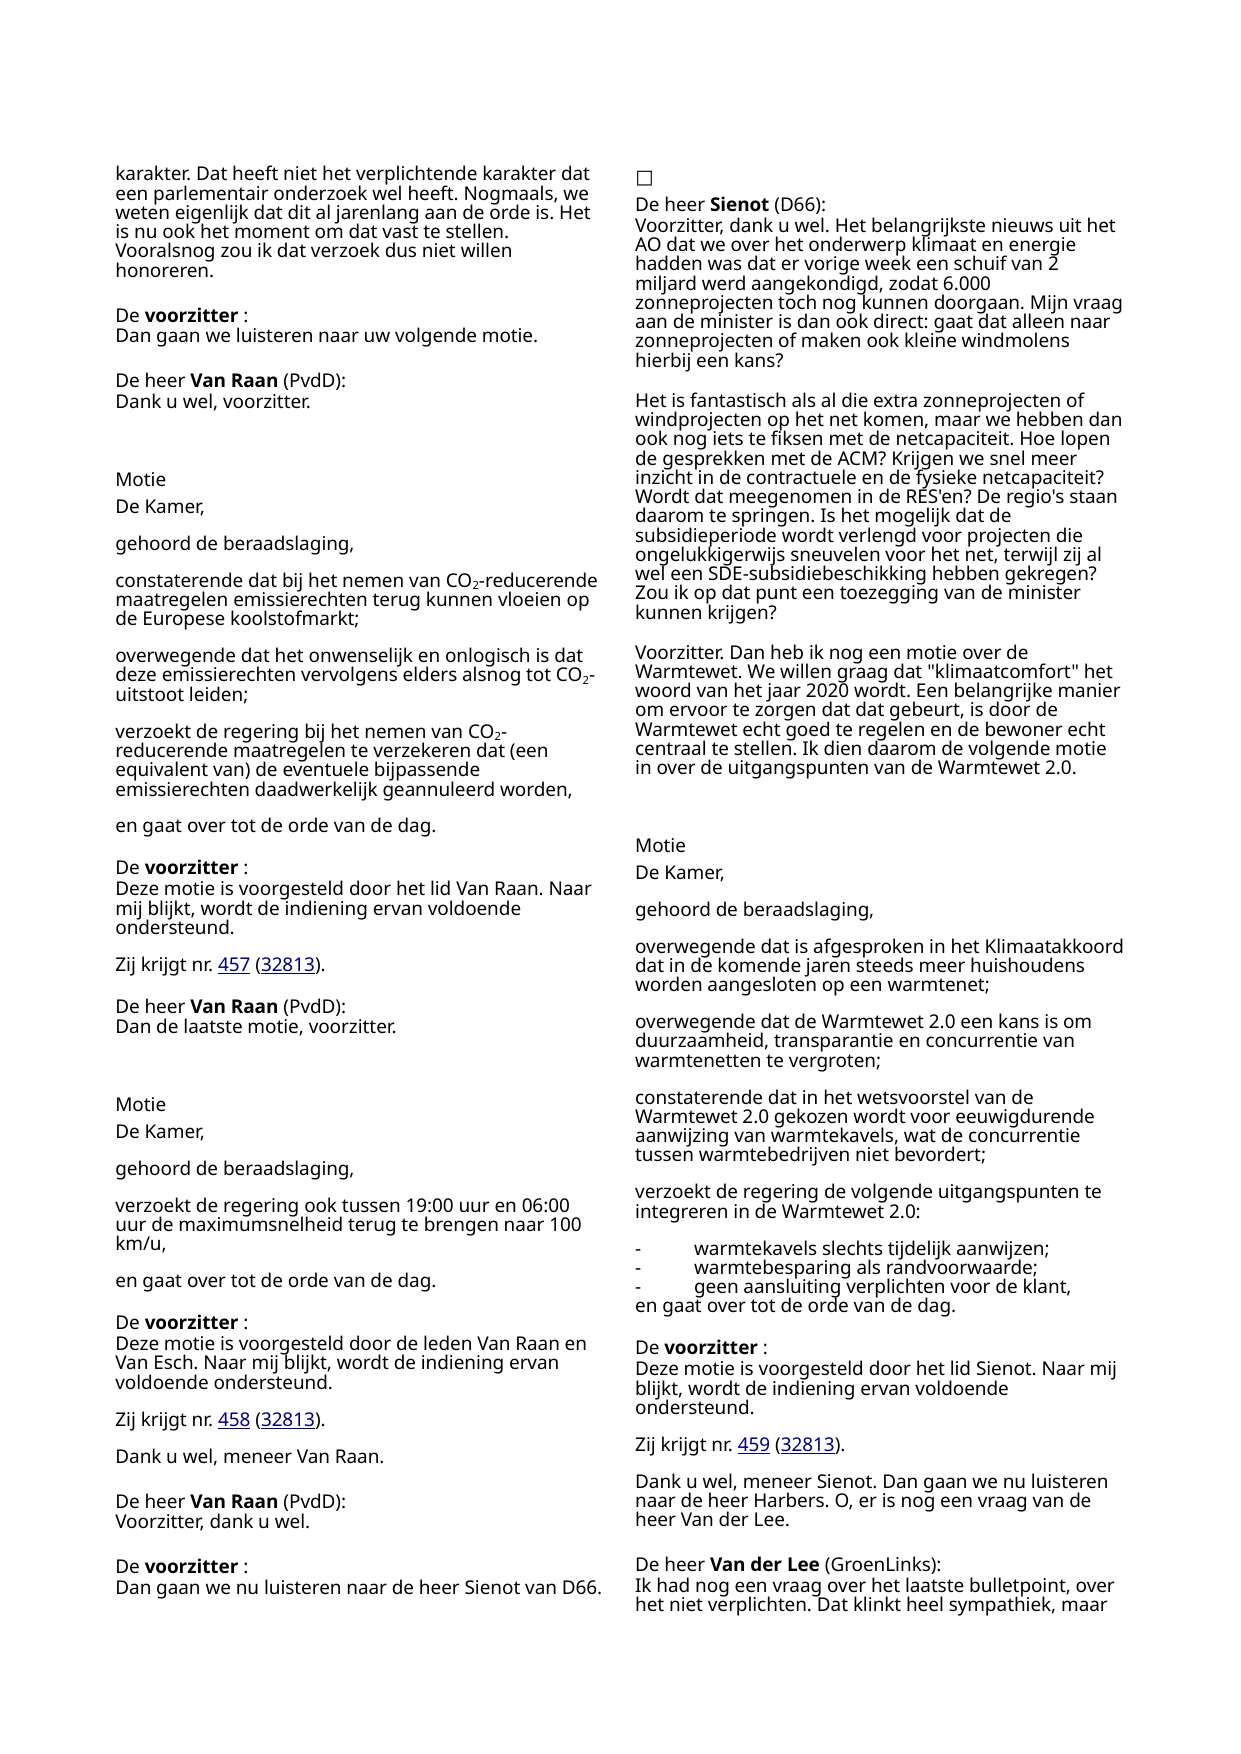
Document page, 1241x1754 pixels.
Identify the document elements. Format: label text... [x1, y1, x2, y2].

text De Kamer, [115, 498, 605, 517]
text De heer Van der Lee (GroenLinks): [635, 1551, 1125, 1577]
text De voorzitter : [115, 1554, 605, 1579]
text Dank u wel, meneer Van Raan. [115, 1448, 605, 1467]
text overwegende dat de Warmtewet 2.0 een kans is om duurzaamheid, transparantie en concurrentie van warmtenetten te vergroten; [635, 1013, 1125, 1071]
list warmtebesparing als randvoorwaarde; [635, 1259, 1125, 1278]
text Motie [115, 466, 605, 492]
text Het is fantastisch als al die extra zonneprojecten of windprojecten op het net komen, maar we hebben dan ook nog iets te fiksen met de netcapaciteit. Hoe lopen de gesprekken met de ACM? Krijgen we snel meer inzicht in de contractuele en de fysieke netcapaciteit? Wordt dat meegenomen in de RES'en? De regio's staan daarom te springen. Is het mogelijk dat de subsidieperiode wordt verlengd voor projecten die ongelukkigerwijs sneuvelen voor het net, terwijl zij al wel een SDE-subsidiebeschikking hebben gekregen? Zou ik op dat punt een toezegging van de minister kunnen krijgen? [635, 392, 1125, 623]
text en gaat over tot de orde van de dag. [115, 1272, 605, 1292]
text verzoekt de regering ook tussen 19:00 uur en 06:00 uur de maximumsnelheid terug te brengen naar 100 km/u, [115, 1197, 605, 1255]
text Voorzitter, dank u wel. [115, 1513, 605, 1533]
text Zij krijgt nr. 459 (32813). [635, 1436, 1125, 1455]
text gehoord de beraadslaging, [635, 901, 1125, 920]
text De voorzitter : [115, 1309, 605, 1335]
text Motie [635, 832, 1125, 858]
text Motie [115, 1091, 605, 1117]
text gehoord de beraadslaging, [115, 535, 605, 554]
text overwegende dat het onwenselijk en onlogisch is dat deze emissierechten vervolgens elders alsnog tot CO2-uitstoot leiden; [115, 647, 605, 705]
text De Kamer, [115, 1123, 605, 1142]
text karakter. Dat heeft niet het verplichtende karakter dat een parlementair onderzoek wel heeft. Nogmaals, we weten eigenlijk dat dit al jarenlang aan de orde is. Het is nu ook het moment om dat vast te stellen. Vooralsnog zou ik dat verzoek dus niet willen honoreren. [115, 165, 605, 281]
text De heer Van Raan (PvdD): [115, 1488, 605, 1513]
text constaterende dat bij het nemen van CO2-reducerende maatregelen emissierechten terug kunnen vloeien op de Europese koolstofmarkt; [115, 572, 605, 629]
text Deze motie is voorgesteld door het lid Van Raan. Naar mij blijkt, wordt de indiening ervan voldoende ondersteund. [115, 880, 605, 938]
text overwegende dat is afgesproken in het Klimaatakkoord dat in de komende jaren steeds meer huishoudens worden aangesloten op een warmtenet; [635, 938, 1125, 995]
text gehoord de beraadslaging, [115, 1160, 605, 1179]
text en gaat over tot de orde van de dag. [115, 817, 605, 837]
text en gaat over tot de orde van de dag. [635, 1297, 1125, 1317]
text Voorzitter, dank u wel. Het belangrijkste nieuws uit het AO dat we over het onderwerp klimaat en energie hadden was dat er vorige week een schuif van 2 miljard werd aangekondigd, zodat 6.000 zonneprojecten toch nog kunnen doorgaan. Mijn vraag aan de minister is dan ook direct: gaat dat alleen naar zonneprojecten of maken ook kleine windmolens hierbij een kans? [635, 217, 1125, 371]
text Dan gaan we luisteren naar uw volgende motie. [115, 327, 605, 347]
text ⬜ [635, 165, 1125, 191]
text Dank u wel, meneer Sienot. Dan gaan we nu luisteren naar de heer Harbers. O, er is nog een vraag van de heer Van der Lee. [635, 1473, 1125, 1531]
text Deze motie is voorgesteld door het lid Sienot. Naar mij blijkt, wordt de indiening ervan voldoende ondersteund. [635, 1360, 1125, 1418]
text De Kamer, [635, 864, 1125, 883]
list geen aansluiting verplichten voor de klant, [635, 1278, 1125, 1297]
text constaterende dat in het wetsvoorstel van de Warmtewet 2.0 gekozen wordt voor eeuwigdurende aanwijzing van warmtekavels, wat de concurrentie tussen warmtebedrijven niet bevordert; [635, 1089, 1125, 1166]
text Dan gaan we nu luisteren naar de heer Sienot van D66. [115, 1579, 605, 1599]
text Deze motie is voorgesteld door de leden Van Raan en Van Esch. Naar mij blijkt, wordt de indiening ervan voldoende ondersteund. [115, 1335, 605, 1393]
text De voorzitter : [115, 854, 605, 880]
text Ik had nog een vraag over het laatste bulletpoint, over het niet verplichten. Dat klinkt heel sympathiek, maar [635, 1577, 1125, 1616]
list warmtekavels slechts tijdelijk aanwijzen; [635, 1240, 1125, 1259]
text De voorzitter : [635, 1334, 1125, 1360]
text verzoekt de regering bij het nemen van CO2-reducerende maatregelen te verzekeren dat (een equivalent van) de eventuele bijpassende emissierechten daadwerkelijk geannuleerd worden, [115, 723, 605, 800]
text Zij krijgt nr. 457 (32813). [115, 956, 605, 975]
text De heer Van Raan (PvdD): [115, 368, 605, 393]
text De heer Sienot (D66): [635, 191, 1125, 217]
text De voorzitter : [115, 302, 605, 327]
text Voorzitter. Dan heb ik nog een motie over de Warmtewet. We willen graag dat "klimaatcomfort" het woord van het jaar 2020 wordt. Een belangrijke manier om ervoor te zorgen dat dat gebeurt, is door de Warmtewet echt goed te regelen en de bewoner echt centraal te stellen. Ik dien daarom de volgende motie in over de uitgangspunten van de Warmtewet 2.0. [635, 644, 1125, 778]
text Zij krijgt nr. 458 (32813). [115, 1411, 605, 1430]
text De heer Van Raan (PvdD): [115, 993, 605, 1018]
text verzoekt de regering de volgende uitgangspunten te integreren in de Warmtewet 2.0: [635, 1183, 1125, 1222]
text Dan de laatste motie, voorzitter. [115, 1018, 605, 1038]
text Dank u wel, voorzitter. [115, 393, 605, 413]
